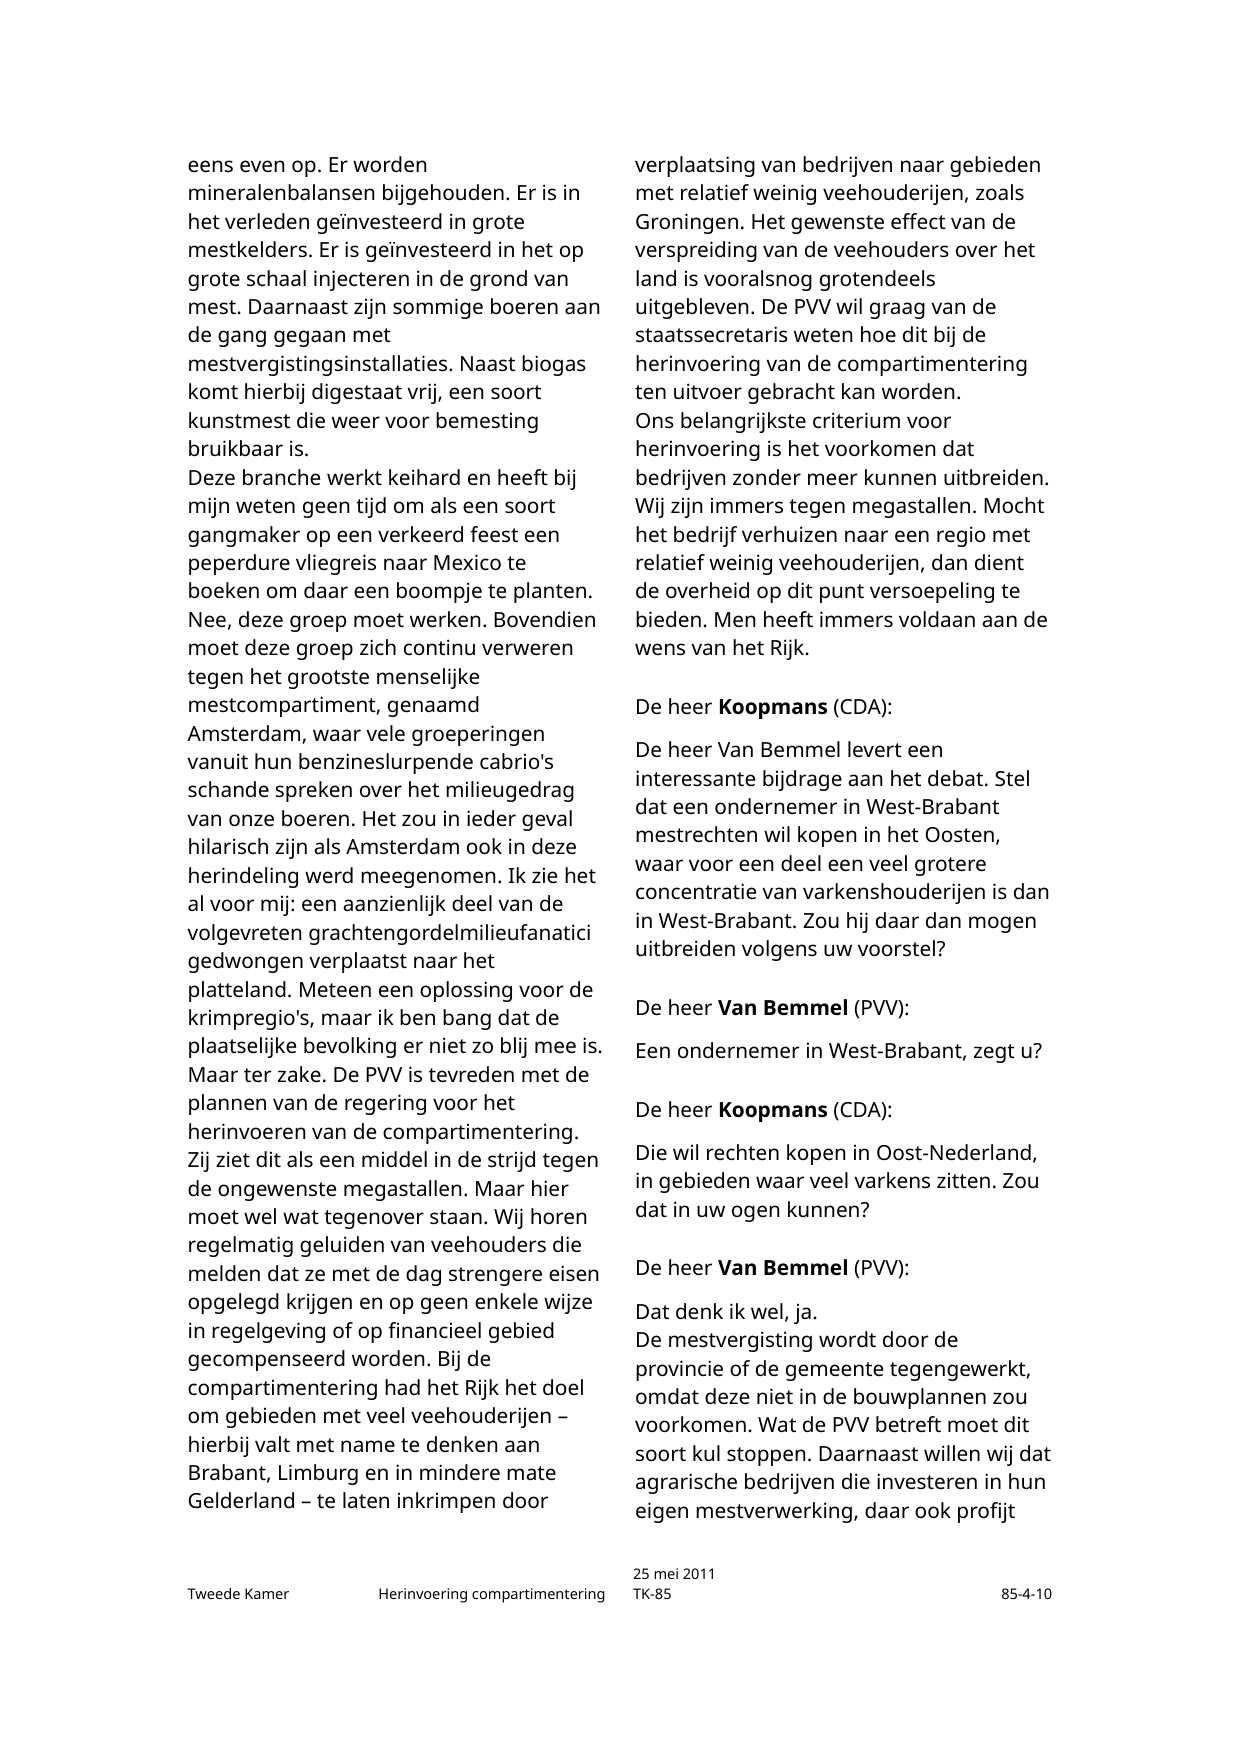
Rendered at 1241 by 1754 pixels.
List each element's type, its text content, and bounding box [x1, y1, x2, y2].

text De heer Van Bemmel (PVV): [635, 993, 1053, 1021]
text Maar ter zake. De PVV is tevreden met de plannen van de regering voor het herinvoeren van de compartimentering. Zij ziet dit als een middel in de strijd tegen de ongewenste megastallen. Maar hier moet wel wat tegenover staan. Wij horen regelmatig geluiden van veehouders die melden dat ze met de dag strengere eisen opgelegd krijgen en op geen enkele wijze in regelgeving of op financieel gebied gecompenseerd worden. Bij de compartimentering had het Rijk het doel om gebieden met veel veehouderijen – hierbij valt met name te denken aan Brabant, Limburg en in mindere mate Gelderland – te laten inkrimpen door [187, 1060, 605, 1515]
text De heer Koopmans (CDA): [635, 692, 1053, 720]
text Ons belangrijkste criterium voor herinvoering is het voorkomen dat bedrijven zonder meer kunnen uitbreiden. Wij zijn immers tegen megastallen. Mocht het bedrijf verhuizen naar een regio met relatief weinig veehouderijen, dan dient de overheid op dit punt versoepeling te bieden. Men heeft immers voldaan aan de wens van het Rijk. [635, 406, 1053, 662]
text De heer Van Bemmel levert een interessante bijdrage aan het debat. Stel dat een ondernemer in West-Brabant mestrechten wil kopen in het Oosten, waar voor een deel een veel grotere concentratie van varkenshouderijen is dan in West-Brabant. Zou hij daar dan mogen uitbreiden volgens uw voorstel? [635, 735, 1053, 963]
text Dat denk ik wel, ja. [635, 1297, 1053, 1325]
text De mestvergisting wordt door de provincie of de gemeente tegengewerkt, omdat deze niet in de bouwplannen zou voorkomen. Wat de PVV betreft moet dit soort kul stoppen. Daarnaast willen wij dat agrarische bedrijven die investeren in hun eigen mestverwerking, daar ook profijt [635, 1325, 1053, 1524]
text eens even op. Er worden mineralenbalansen bijgehouden. Er is in het verleden geïnvesteerd in grote mestkelders. Er is geïnvesteerd in het op grote schaal injecteren in de grond van mest. Daarnaast zijn sommige boeren aan de gang gegaan met mestvergistingsinstallaties. Naast biogas komt hierbij digestaat vrij, een soort kunstmest die weer voor bemesting bruikbaar is. [187, 150, 605, 463]
text Die wil rechten kopen in Oost-Nederland, in gebieden waar veel varkens zitten. Zou dat in uw ogen kunnen? [635, 1138, 1053, 1223]
text Een ondernemer in West-Brabant, zegt u? [635, 1036, 1053, 1065]
text verplaatsing van bedrijven naar gebieden met relatief weinig veehouderijen, zoals Groningen. Het gewenste effect van de verspreiding van de veehouders over het land is vooralsnog grotendeels uitgebleven. De PVV wil graag van de staatssecretaris weten hoe dit bij de herinvoering van de compartimentering ten uitvoer gebracht kan worden. [635, 150, 1053, 406]
text Deze branche werkt keihard en heeft bij mijn weten geen tijd om als een soort gangmaker op een verkeerd feest een peperdure vliegreis naar Mexico te boeken om daar een boompje te planten. Nee, deze groep moet werken. Bovendien moet deze groep zich continu verweren tegen het grootste menselijke mestcompartiment, genaamd Amsterdam, waar vele groeperingen vanuit hun benzineslurpende cabrio's schande spreken over het milieugedrag van onze boeren. Het zou in ieder geval hilarisch zijn als Amsterdam ook in deze herindeling werd meegenomen. Ik zie het al voor mij: een aanzienlijk deel van de volgevreten grachtengordelmilieufanatici gedwongen verplaatst naar het platteland. Meteen een oplossing voor de krimpregio's, maar ik ben bang dat de plaatselijke bevolking er niet zo blij mee is. [187, 463, 605, 1060]
text De heer Koopmans (CDA): [635, 1095, 1053, 1123]
text De heer Van Bemmel (PVV): [635, 1253, 1053, 1282]
